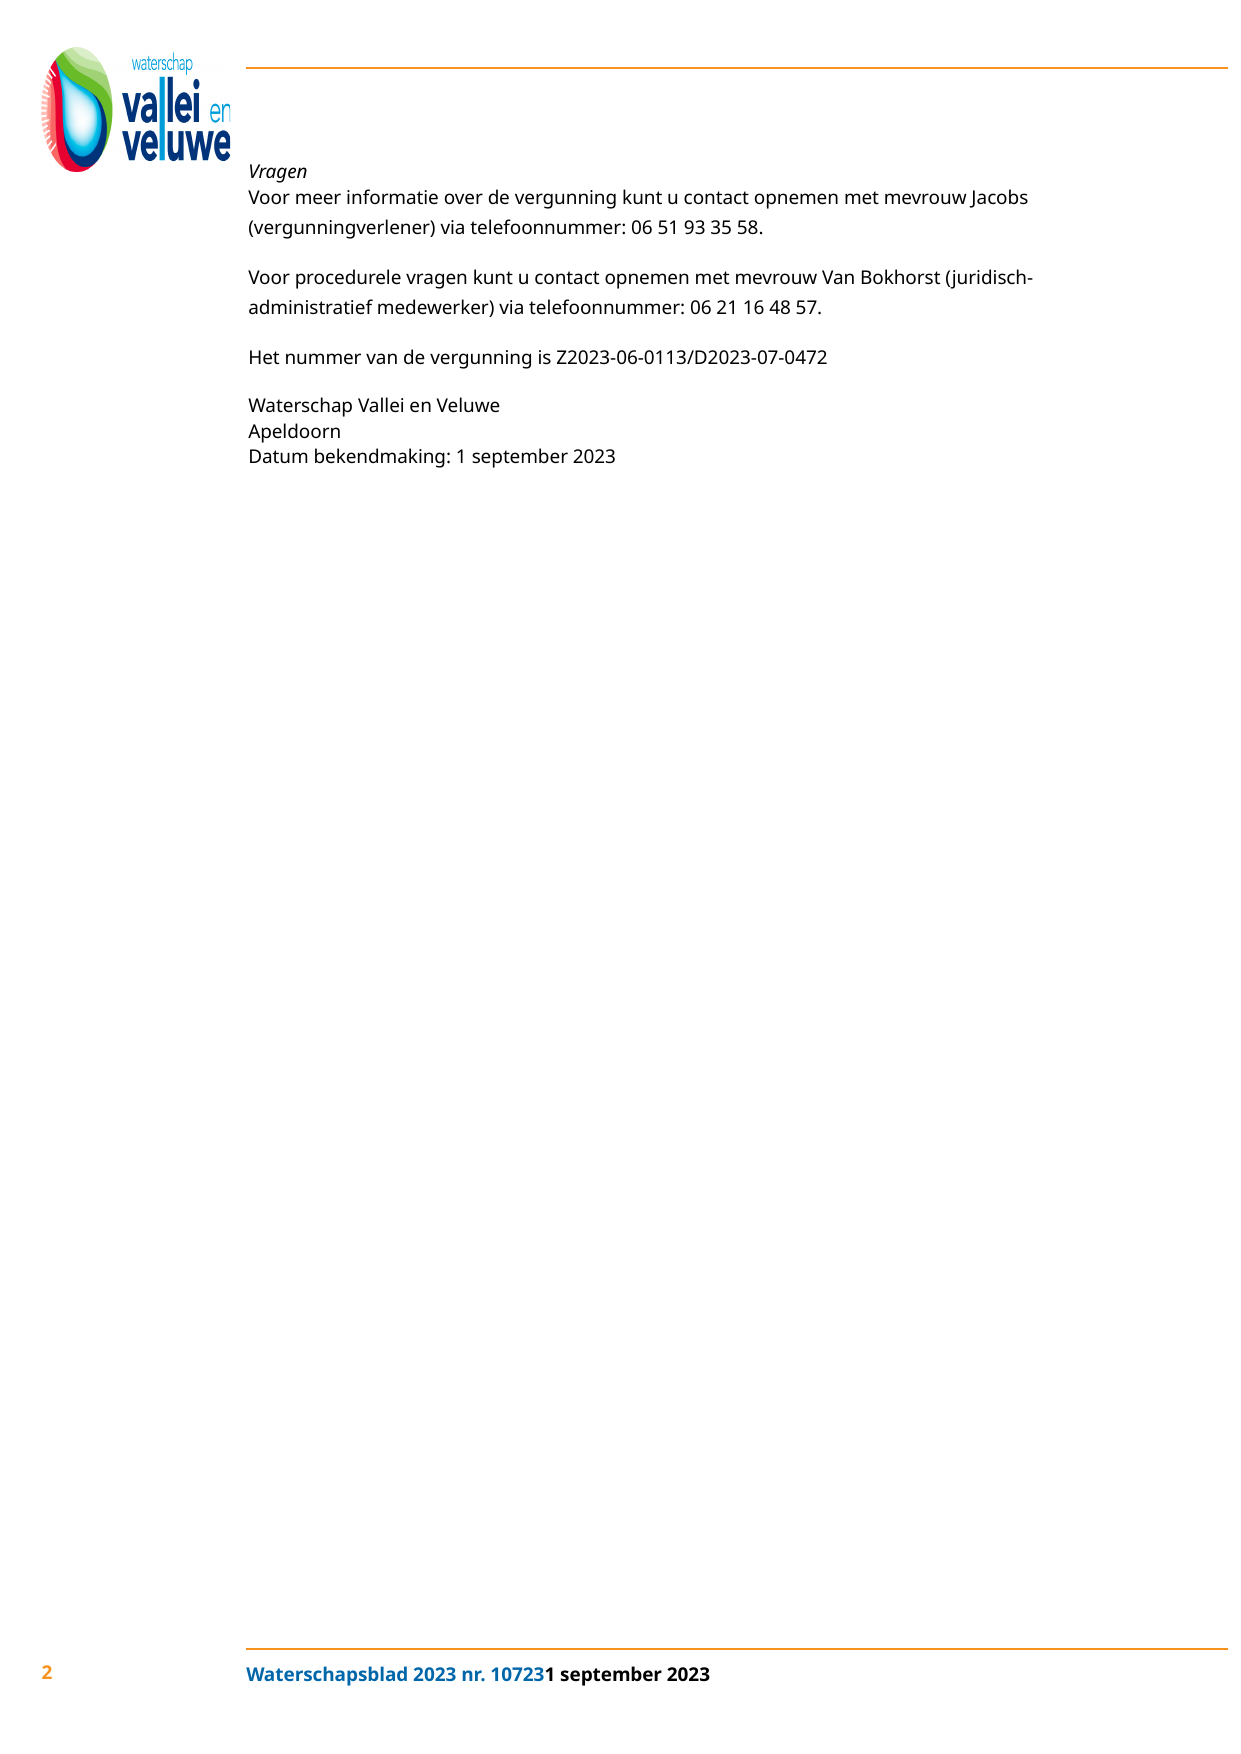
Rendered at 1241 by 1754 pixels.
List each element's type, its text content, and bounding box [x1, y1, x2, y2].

text Waterschap Vallei en Veluwe [248, 392, 1152, 418]
text Vragen [248, 159, 1152, 184]
text Apeldoorn [248, 418, 1152, 444]
text Voor procedurele vragen kunt u contact opnemen met mevrouw Van Bokhorst (juridisch-administratief medewerker) via telefoonnummer: 06 21 16 48 57. [248, 264, 1152, 320]
picture [41, 47, 231, 172]
text Voor meer informatie over de vergunning kunt u contact opnemen met mevrouw Jacobs (vergunningverlener) via telefoonnummer: 06 51 93 35 58. [248, 184, 1152, 240]
text Het nummer van de vergunning is Z2023-06-0113/D2023-07-0472 [248, 344, 1152, 370]
text Datum bekendmaking: 1 september 2023 [248, 444, 1152, 469]
